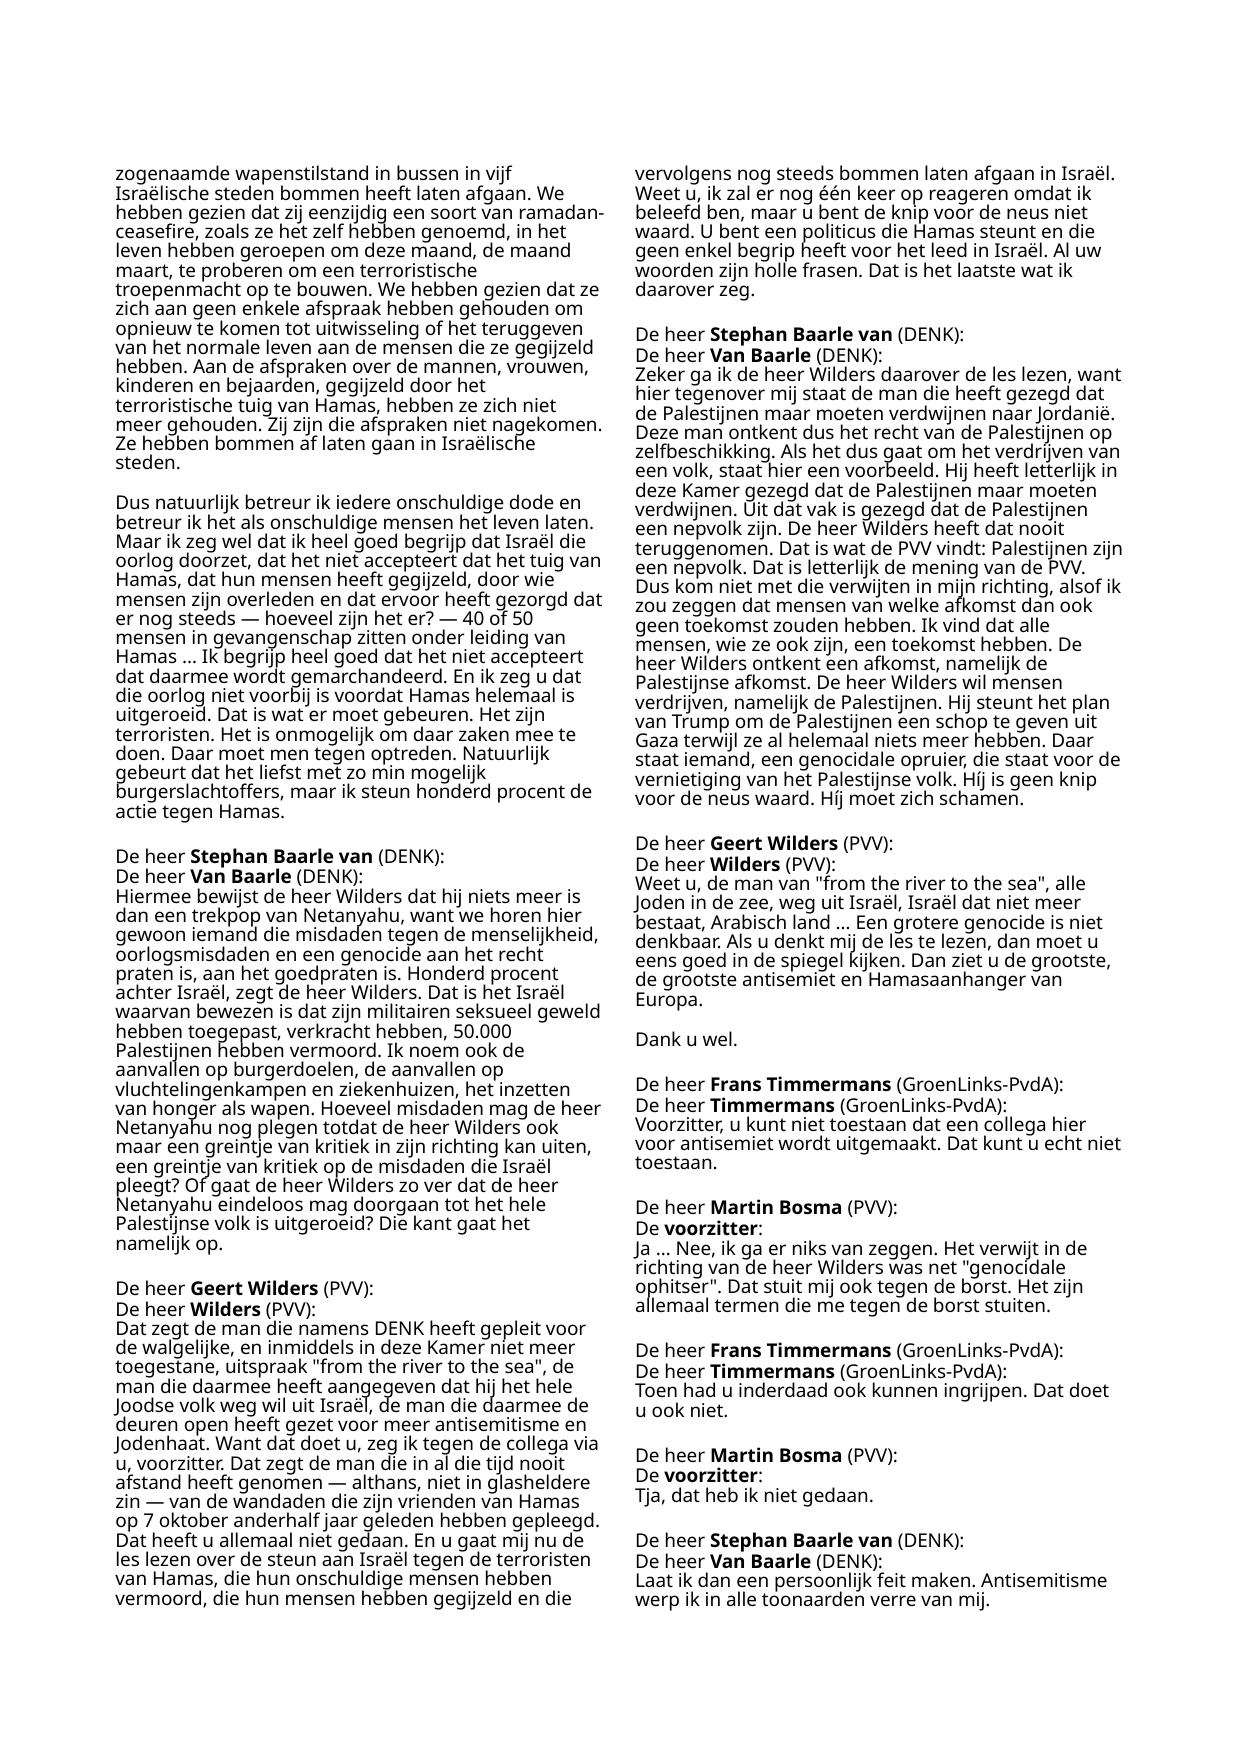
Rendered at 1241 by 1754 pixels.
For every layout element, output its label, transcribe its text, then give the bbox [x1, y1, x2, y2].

text De heer Wilders (PVV): [635, 856, 1125, 875]
text De heer Wilders (PVV): [115, 1301, 605, 1320]
text De heer Martin Bosma (PVV): [635, 1442, 1125, 1467]
text De heer Stephan Baarle van (DENK): [635, 1527, 1125, 1553]
text zogenaamde wapenstilstand in bussen in vijf Israëlische steden bommen heeft laten afgaan. We hebben gezien dat zij eenzijdig een soort van ramadan-ceasefire, zoals ze het zelf hebben genoemd, in het leven hebben geroepen om deze maand, de maand maart, te proberen om een terroristische troepenmacht op te bouwen. We hebben gezien dat ze zich aan geen enkele afspraak hebben gehouden om opnieuw te komen tot uitwisseling of het teruggeven van het normale leven aan de mensen die ze gegijzeld hebben. Aan de afspraken over de mannen, vrouwen, kinderen en bejaarden, gegijzeld door het terroristische tuig van Hamas, hebben ze zich niet meer gehouden. Zij zijn die afspraken niet nagekomen. Ze hebben bommen af laten gaan in Israëlische steden. [115, 165, 605, 474]
text Dus natuurlijk betreur ik iedere onschuldige dode en betreur ik het als onschuldige mensen het leven laten. Maar ik zeg wel dat ik heel goed begrijp dat Israël die oorlog doorzet, dat het niet accepteert dat het tuig van Hamas, dat hun mensen heeft gegijzeld, door wie mensen zijn overleden en dat ervoor heeft gezorgd dat er nog steeds — hoeveel zijn het er? — 40 of 50 mensen in gevangenschap zitten onder leiding van Hamas … Ik begrijp heel goed dat het niet accepteert dat daarmee wordt gemarchandeerd. En ik zeg u dat die oorlog niet voorbij is voordat Hamas helemaal is uitgeroeid. Dat is wat er moet gebeuren. Het zijn terroristen. Het is onmogelijk om daar zaken mee te doen. Daar moet men tegen optreden. Natuurlijk gebeurt dat het liefst met zo min mogelijk burgerslachtoffers, maar ik steun honderd procent de actie tegen Hamas. [115, 494, 605, 822]
text De heer Martin Bosma (PVV): [635, 1194, 1125, 1220]
text Dank u wel. [635, 1031, 1125, 1050]
text De heer Geert Wilders (PVV): [635, 830, 1125, 856]
text De heer Geert Wilders (PVV): [115, 1275, 605, 1301]
text De heer Timmermans (GroenLinks-PvdA): [635, 1097, 1125, 1116]
text Voorzitter, u kunt niet toestaan dat een collega hier voor antisemiet wordt uitgemaakt. Dat kunt u echt niet toestaan. [635, 1116, 1125, 1174]
text De voorzitter: [635, 1220, 1125, 1239]
text Toen had u inderdaad ook kunnen ingrijpen. Dat doet u ook niet. [635, 1382, 1125, 1421]
text De heer Stephan Baarle van (DENK): [115, 843, 605, 868]
text De heer Timmermans (GroenLinks-PvdA): [635, 1363, 1125, 1382]
text Laat ik dan een persoonlijk feit maken. Antisemitisme werp ik in alle toonaarden verre van mij. [635, 1572, 1125, 1610]
text Dat zegt de man die namens DENK heeft gepleit voor de walgelijke, en inmiddels in deze Kamer niet meer toegestane, uitspraak "from the river to the sea", de man die daarmee heeft aangegeven dat hij het hele Joodse volk weg wil uit Israël, de man die daarmee de deuren open heeft gezet voor meer antisemitisme en Jodenhaat. Want dat doet u, zeg ik tegen de collega via u, voorzitter. Dat zegt de man die in al die tijd nooit afstand heeft genomen — althans, niet in glasheldere zin — van de wandaden die zijn vrienden van Hamas op 7 oktober anderhalf jaar geleden hebben gepleegd. Dat heeft u allemaal niet gedaan. En u gaat mij nu de les lezen over de steun aan Israël tegen de terroristen van Hamas, die hun onschuldige mensen hebben vermoord, die hun mensen hebben gegijzeld en die [115, 1320, 605, 1609]
text De heer Stephan Baarle van (DENK): [635, 321, 1125, 347]
text Weet u, de man van "from the river to the sea", alle Joden in de zee, weg uit Israël, Israël dat niet meer bestaat, Arabisch land … Een grotere genocide is niet denkbaar. Als u denkt mij de les te lezen, dan moet u eens goed in de spiegel kijken. Dan ziet u de grootste, de grootste antisemiet en Hamasaanhanger van Europa. [635, 875, 1125, 1010]
text De heer Van Baarle (DENK): [635, 347, 1125, 366]
text De heer Frans Timmermans (GroenLinks-PvdA): [635, 1071, 1125, 1097]
text Hiermee bewijst de heer Wilders dat hij niets meer is dan een trekpop van Netanyahu, want we horen hier gewoon iemand die misdaden tegen de menselijkheid, oorlogsmisdaden en een genocide aan het recht praten is, aan het goedpraten is. Honderd procent achter Israël, zegt de heer Wilders. Dat is het Israël waarvan bewezen is dat zijn militairen seksueel geweld hebben toegepast, verkracht hebben, 50.000 Palestijnen hebben vermoord. Ik noem ook de aanvallen op burgerdoelen, de aanvallen op vluchtelingenkampen en ziekenhuizen, het inzetten van honger als wapen. Hoeveel misdaden mag de heer Netanyahu nog plegen totdat de heer Wilders ook maar een greintje van kritiek in zijn richting kan uiten, een greintje van kritiek op de misdaden die Israël pleegt? Of gaat de heer Wilders zo ver dat de heer Netanyahu eindeloos mag doorgaan tot het hele Palestijnse volk is uitgeroeid? Die kant gaat het namelijk op. [115, 888, 605, 1254]
text De heer Frans Timmermans (GroenLinks-PvdA): [635, 1337, 1125, 1363]
text De voorzitter: [635, 1467, 1125, 1487]
text Zeker ga ik de heer Wilders daarover de les lezen, want hier tegenover mij staat de man die heeft gezegd dat de Palestijnen maar moeten verdwijnen naar Jordanië. Deze man ontkent dus het recht van de Palestijnen op zelfbeschikking. Als het dus gaat om het verdrijven van een volk, staat hier een voorbeeld. Hij heeft letterlijk in deze Kamer gezegd dat de Palestijnen maar moeten verdwijnen. Uit dat vak is gezegd dat de Palestijnen een nepvolk zijn. De heer Wilders heeft dat nooit teruggenomen. Dat is wat de PVV vindt: Palestijnen zijn een nepvolk. Dat is letterlijk de mening van de PVV. Dus kom niet met die verwijten in mijn richting, alsof ik zou zeggen dat mensen van welke afkomst dan ook geen toekomst zouden hebben. Ik vind dat alle mensen, wie ze ook zijn, een toekomst hebben. De heer Wilders ontkent een afkomst, namelijk de Palestijnse afkomst. De heer Wilders wil mensen verdrijven, namelijk de Palestijnen. Hij steunt het plan van Trump om de Palestijnen een schop te geven uit Gaza terwijl ze al helemaal niets meer hebben. Daar staat iemand, een genocidale opruier, die staat voor de vernietiging van het Palestijnse volk. Híj is geen knip voor de neus waard. Híj moet zich schamen. [635, 366, 1125, 809]
text De heer Van Baarle (DENK): [115, 868, 605, 888]
text Ja … Nee, ik ga er niks van zeggen. Het verwijt in de richting van de heer Wilders was net "genocidale ophitser". Dat stuit mij ook tegen de borst. Het zijn allemaal termen die me tegen de borst stuiten. [635, 1239, 1125, 1317]
text Tja, dat heb ik niet gedaan. [635, 1487, 1125, 1506]
text De heer Van Baarle (DENK): [635, 1553, 1125, 1572]
text vervolgens nog steeds bommen laten afgaan in Israël. Weet u, ik zal er nog één keer op reageren omdat ik beleefd ben, maar u bent de knip voor de neus niet waard. U bent een politicus die Hamas steunt en die geen enkel begrip heeft voor het leed in Israël. Al uw woorden zijn holle frasen. Dat is het laatste wat ik daarover zeg. [635, 165, 1125, 300]
